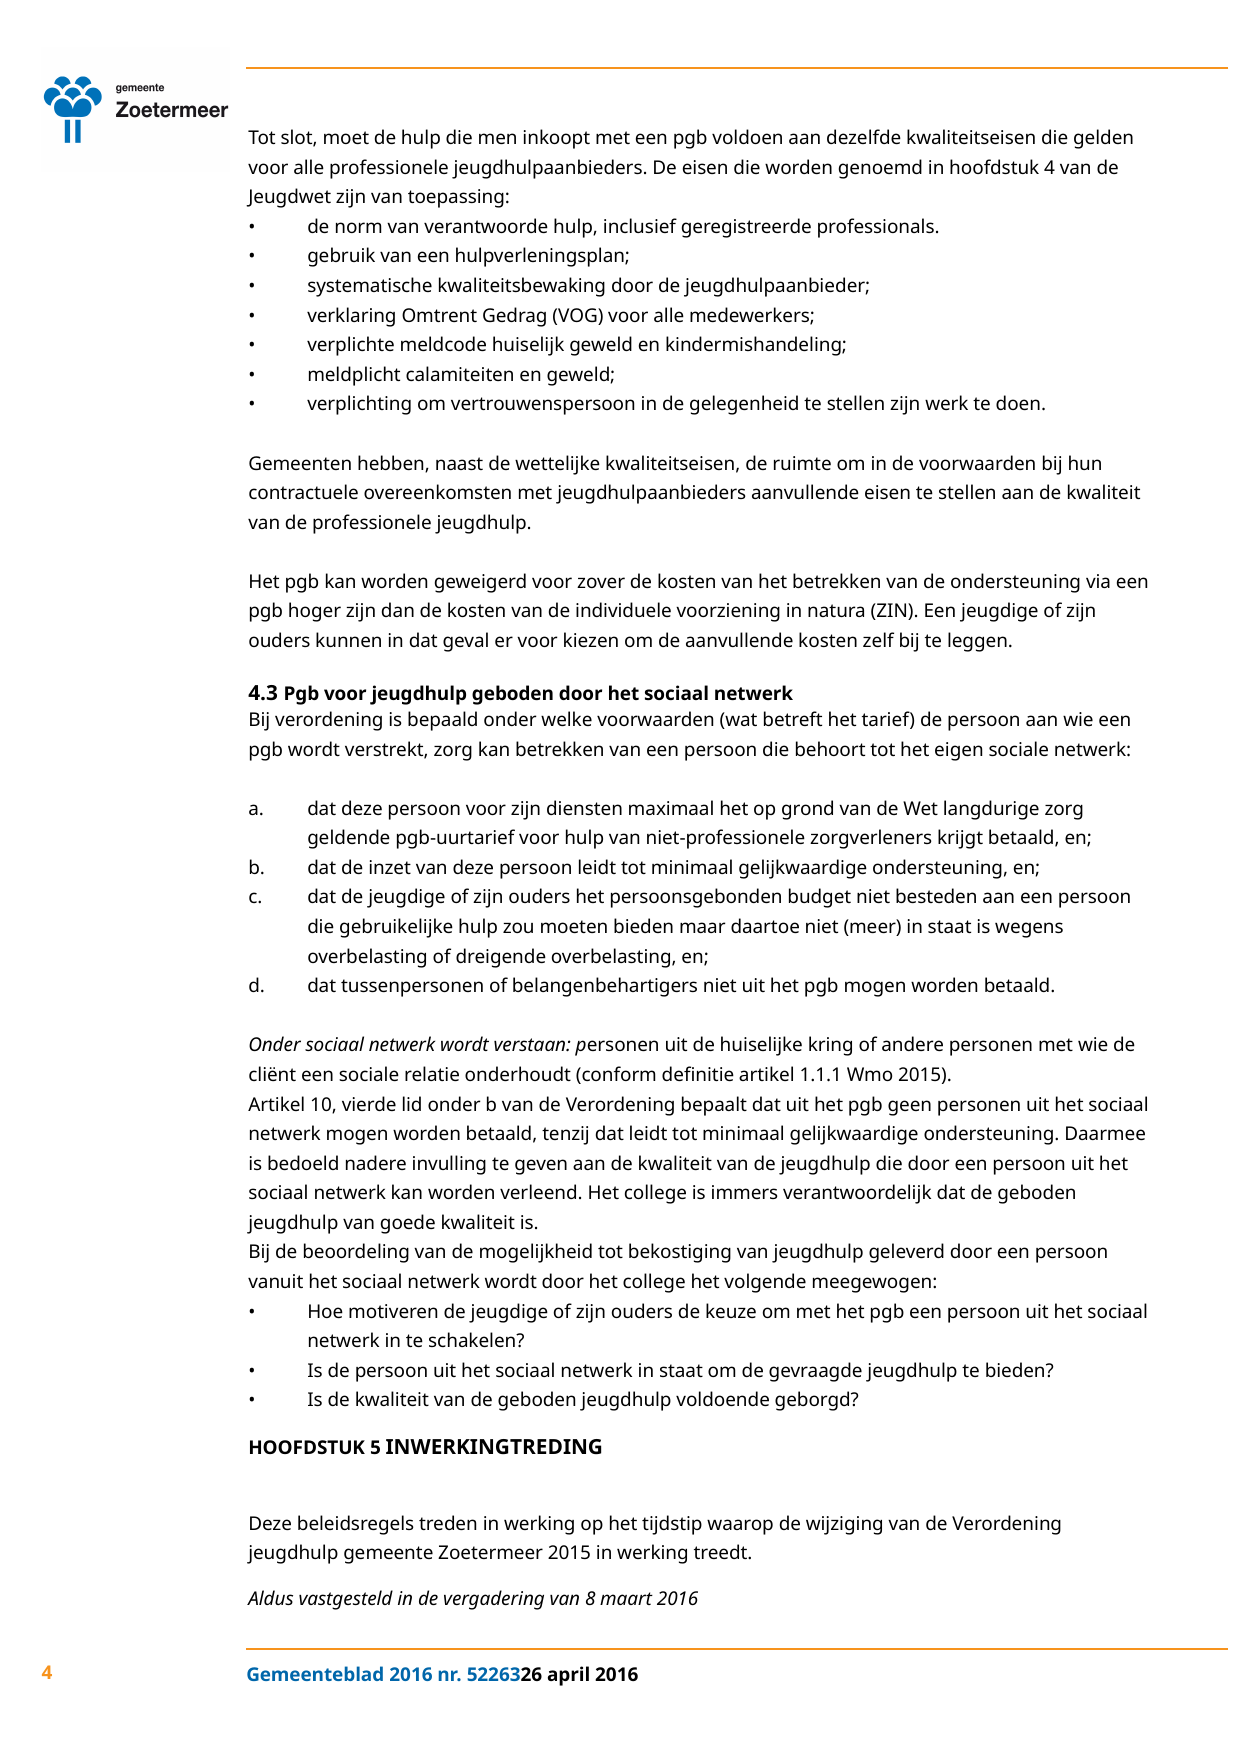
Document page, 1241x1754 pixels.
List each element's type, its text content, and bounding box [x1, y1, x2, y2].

list verklaring Omtrent Gedrag (VOG) voor alle medewerkers; [248, 302, 1152, 328]
text HOOFDSTUK 5 INWERKINGTREDING [248, 1432, 1152, 1461]
list dat de jeugdige of zijn ouders het persoonsgebonden budget niet besteden aan een persoon die gebruikelijke hulp zou moeten bieden maar daartoe niet (meer) in staat is wegens overbelasting of dreigende overbelasting, en; [248, 884, 1152, 968]
text Bij de beoordeling van de mogelijkheid tot bekostiging van jeugdhulp geleverd door een persoon vanuit het sociaal netwerk wordt door het college het volgende meegewogen: [248, 1239, 1152, 1294]
list meldplicht calamiteiten en geweld; [248, 361, 1152, 387]
text Artikel 10, vierde lid onder b van de Verordening bepaalt dat uit het pgb geen personen uit het sociaal netwerk mogen worden betaald, tenzij dat leidt tot minimaal gelijkwaardige ondersteuning. Daarmee is bedoeld nadere invulling te geven aan de kwaliteit van de jeugdhulp die door een persoon uit het sociaal netwerk kan worden verleend. Het college is immers verantwoordelijk dat de geboden jeugdhulp van goede kwaliteit is. [248, 1091, 1152, 1235]
list verplichte meldcode huiselijk geweld en kindermishandeling; [248, 331, 1152, 357]
list gebruik van een hulpverleningsplan; [248, 243, 1152, 268]
list dat de inzet van deze persoon leidt tot minimaal gelijkwaardige ondersteuning, en; [248, 854, 1152, 880]
list Is de kwaliteit van de geboden jeugdhulp voldoende geborgd? [248, 1387, 1152, 1412]
text Het pgb kan worden geweigerd voor zover de kosten van het betrekken van de ondersteuning via een pgb hoger zijn dan de kosten van de individuele voorziening in natura (ZIN). Een jeugdige of zijn ouders kunnen in dat geval er voor kiezen om de aanvullende kosten zelf bij te leggen. [248, 568, 1152, 653]
picture [41, 47, 231, 172]
list systematische kwaliteitsbewaking door de jeugdhulpaanbieder; [248, 272, 1152, 298]
list de norm van verantwoorde hulp, inclusief geregistreerde professionals. [248, 213, 1152, 239]
list dat deze persoon voor zijn diensten maximaal het op grond van de Wet langdurige zorg geldende pgb-uurtarief voor hulp van niet-professionele zorgverleners krijgt betaald, en; [248, 795, 1152, 850]
list Hoe motiveren de jeugdige of zijn ouders de keuze om met het pgb een persoon uit het sociaal netwerk in te schakelen? [248, 1298, 1152, 1353]
list Is de persoon uit het sociaal netwerk in staat om de gevraagde jeugdhulp te bieden? [248, 1357, 1152, 1383]
list verplichting om vertrouwenspersoon in de gelegenheid te stellen zijn werk te doen. [248, 391, 1152, 416]
text 4.3 Pgb voor jeugdhulp geboden door het sociaal netwerk [248, 678, 1152, 706]
text Tot slot, moet de hulp die men inkoopt met een pgb voldoen aan dezelfde kwaliteitseisen die gelden voor alle professionele jeugdhulpaanbieders. De eisen die worden genoemd in hoofdstuk 4 van de Jeugdwet zijn van toepassing: [248, 124, 1152, 209]
text Aldus vastgesteld in de vergadering van 8 maart 2016 [248, 1585, 1152, 1611]
text Gemeenten hebben, naast de wettelijke kwaliteitseisen, de ruimte om in de voorwaarden bij hun contractuele overeenkomsten met jeugdhulpaanbieders aanvullende eisen te stellen aan de kwaliteit van de professionele jeugdhulp. [248, 450, 1152, 535]
text Bij verordening is bepaald onder welke voorwaarden (wat betreft het tarief) de persoon aan wie een pgb wordt verstrekt, zorg kan betrekken van een persoon die behoort tot het eigen sociale netwerk: [248, 706, 1152, 761]
list dat tussenpersonen of belangenbehartigers niet uit het pgb mogen worden betaald. [248, 972, 1152, 998]
text Deze beleidsregels treden in werking op het tijdstip waarop de wijziging van de Verordening jeugdhulp gemeente Zoetermeer 2015 in werking treedt. [248, 1510, 1152, 1565]
text Onder sociaal netwerk wordt verstaan: personen uit de huiselijke kring of andere personen met wie de cliënt een sociale relatie onderhoudt (conform definitie artikel 1.1.1 Wmo 2015). [248, 1032, 1152, 1087]
